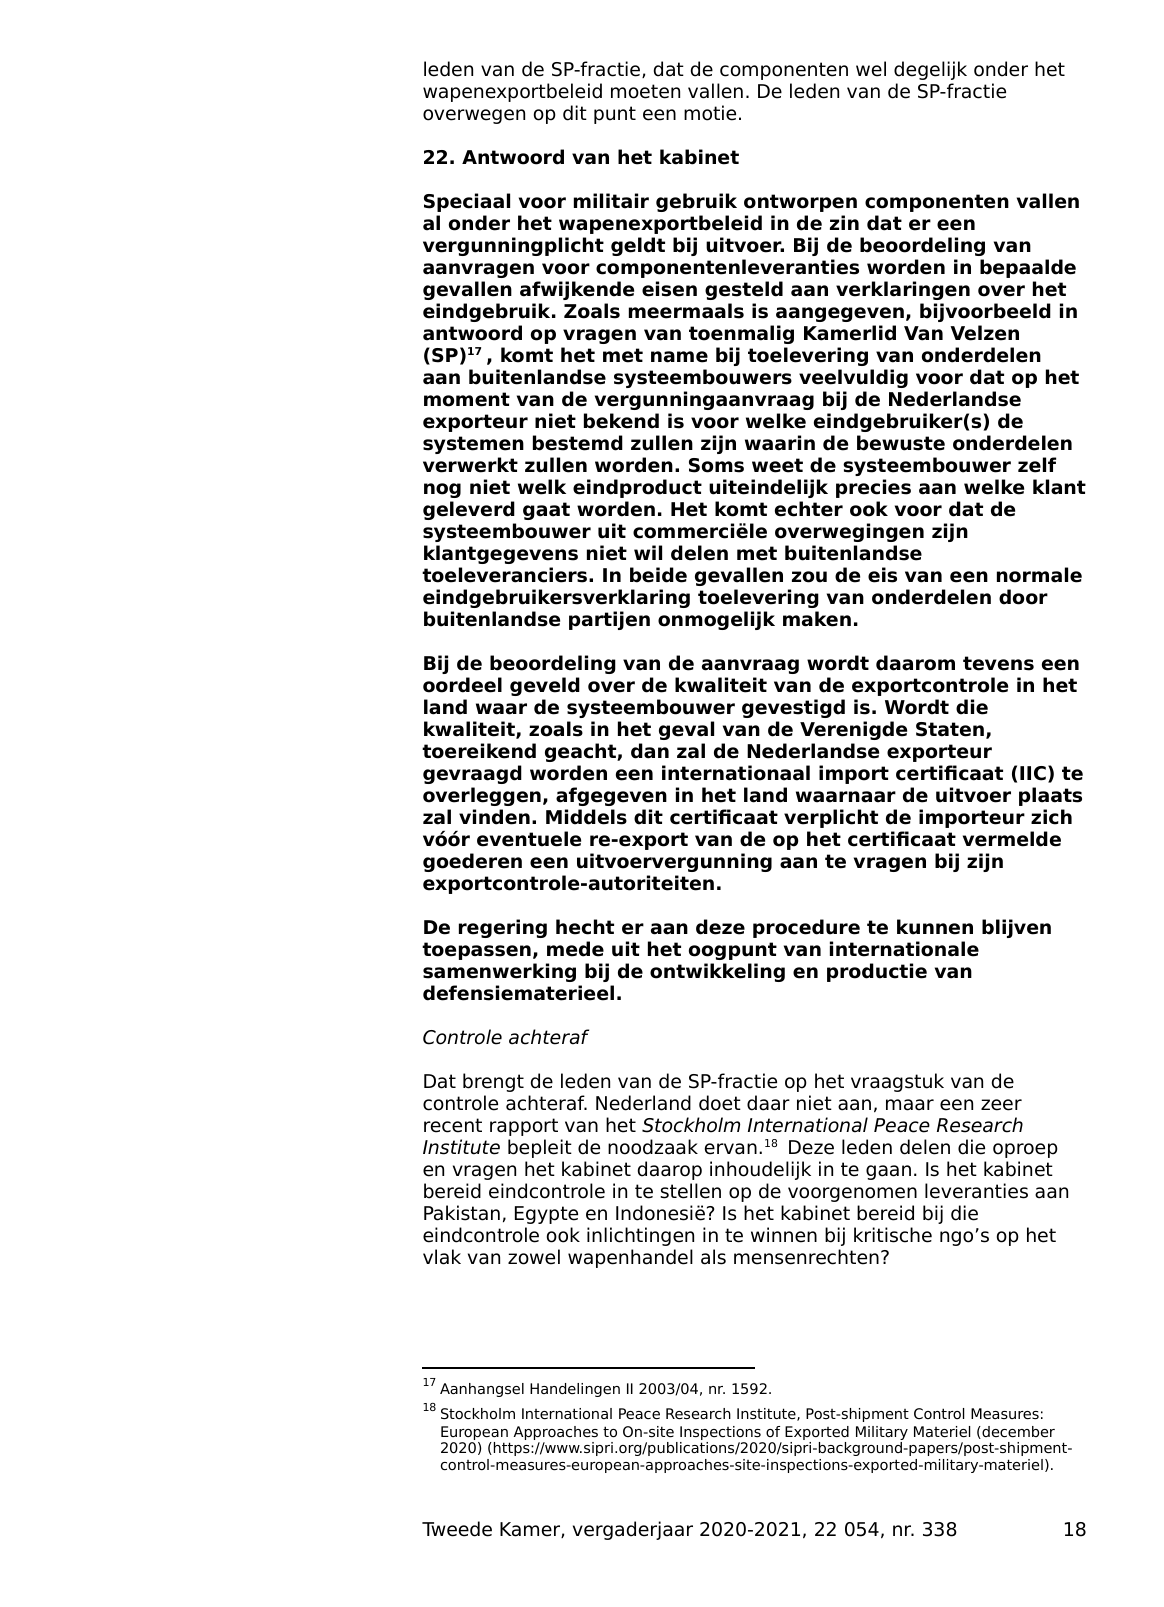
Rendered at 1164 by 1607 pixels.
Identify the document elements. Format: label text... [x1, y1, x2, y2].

text Speciaal voor militair gebruik ontworpen componenten vallen al onder het wapenexportbeleid in de zin dat er een vergunningplicht geldt bij uitvoer. Bij de beoordeling van aanvragen voor componentenleveranties worden in bepaalde gevallen afwijkende eisen gesteld aan verklaringen over het eindgebruik. Zoals meermaals is aangegeven, bijvoorbeeld in antwoord op vragen van toenmalig Kamerlid Van Velzen (SP), komt het met name bij toelevering van onderdelen aan buitenlandse systeembouwers veelvuldig voor dat op het moment van de vergunningaanvraag bij de Nederlandse exporteur niet bekend is voor welke eindgebruiker(s) de systemen bestemd zullen zijn waarin de bewuste onderdelen verwerkt zullen worden. Soms weet de systeembouwer zelf nog niet welk eindproduct uiteindelijk precies aan welke klant geleverd gaat worden. Het komt echter ook voor dat de systeembouwer uit commerciële overwegingen zijn klantgegevens niet wil delen met buitenlandse toeleveranciers. In beide gevallen zou de eis van een normale eindgebruikersverklaring toelevering van onderdelen door buitenlandse partijen onmogelijk maken. [422, 191, 1087, 631]
text Bij de beoordeling van de aanvraag wordt daarom tevens een oordeel geveld over de kwaliteit van de exportcontrole in het land waar de systeembouwer gevestigd is. Wordt die kwaliteit, zoals in het geval van de Verenigde Staten, toereikend geacht, dan zal de Nederlandse exporteur gevraagd worden een internationaal import certificaat (IIC) te overleggen, afgegeven in het land waarnaar de uitvoer plaats zal vinden. Middels dit certificaat verplicht de importeur zich vóór eventuele re-export van de op het certificaat vermelde goederen een uitvoervergunning aan te vragen bij zijn exportcontrole-autoriteiten. [422, 653, 1087, 895]
text De regering hecht er aan deze procedure te kunnen blijven toepassen, mede uit het oogpunt van internationale samenwerking bij de ontwikkeling en productie van defensiematerieel. [422, 917, 1087, 1005]
text Dat brengt de leden van de SP-fractie op het vraagstuk van de controle achteraf. Nederland doet daar niet aan, maar een zeer recent rapport van het Stockholm International Peace Research Institute bepleit de noodzaak ervan. Deze leden delen die oproep en vragen het kabinet daarop inhoudelijk in te gaan. Is het kabinet bereid eindcontrole in te stellen op de voorgenomen leveranties aan Pakistan, Egypte en Indonesië? Is het kabinet bereid bij die eindcontrole ook inlichtingen in te winnen bij kritische ngo’s op het vlak van zowel wapenhandel als mensenrechten? [422, 1071, 1087, 1269]
subtitle Controle achteraf [422, 1027, 1087, 1049]
text leden van de SP-fractie, dat de componenten wel degelijk onder het wapenexportbeleid moeten vallen. De leden van de SP-fractie overwegen op dit punt een motie. [422, 59, 1087, 125]
text Aanhangsel Handelingen II 2003/04, nr. 1592. [422, 1377, 1087, 1399]
text Stockholm International Peace Research Institute, Post-shipment Control Measures: European Approaches to On-site Inspections of Exported Military Materiel (december 2020) (https://www.sipri.org/publications/2020/sipri-background-papers/post-shipment-control-measures-european-approaches-site-inspections-exported-military-materiel). [422, 1402, 1087, 1474]
subtitle 22. Antwoord van het kabinet [422, 147, 1087, 169]
